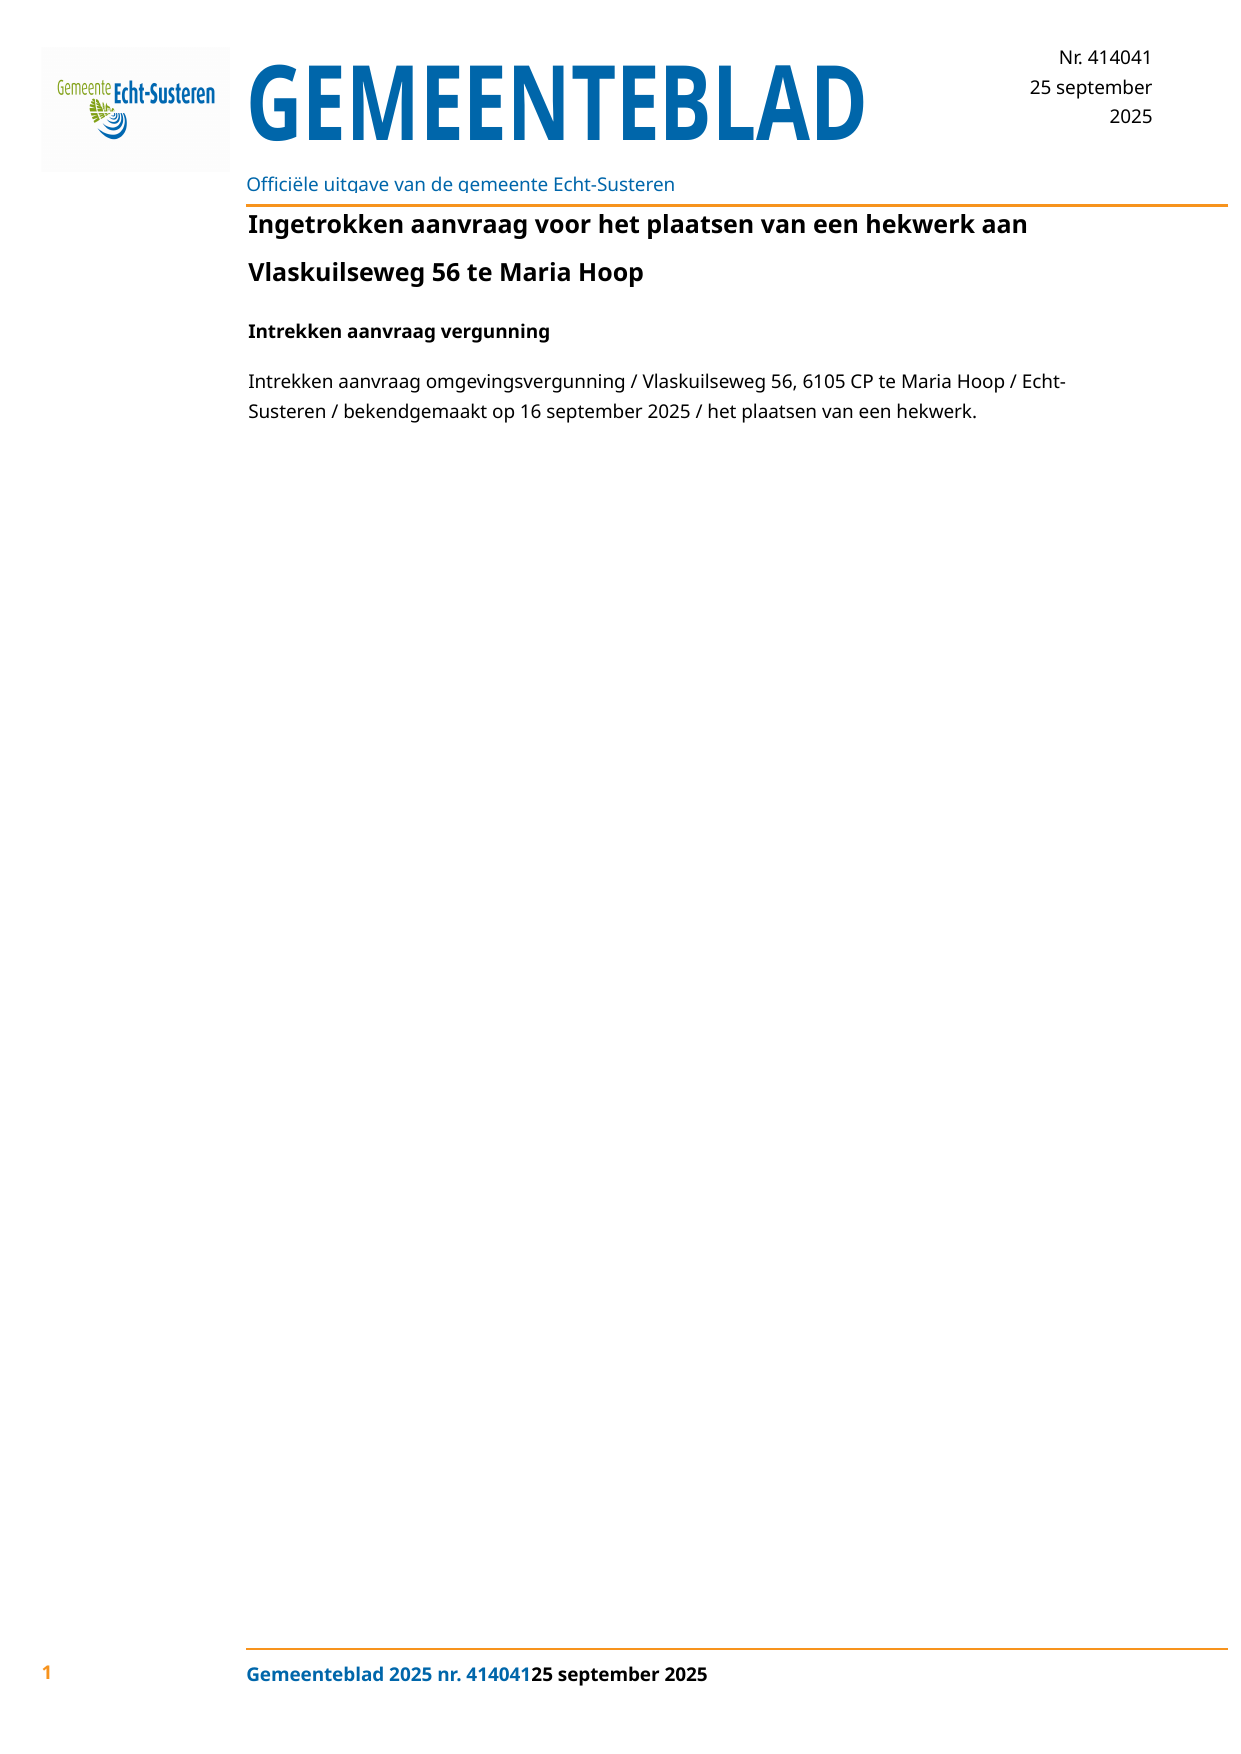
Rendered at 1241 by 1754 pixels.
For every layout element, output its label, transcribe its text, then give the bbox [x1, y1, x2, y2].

picture [41, 47, 231, 172]
text Ingetrokken aanvraag voor het plaatsen van een hekwerk aan Vlaskuilseweg 56 te Maria Hoop [248, 207, 1152, 288]
text Intrekken aanvraag omgevingsvergunning / Vlaskuilseweg 56, 6105 CP te Maria Hoop / Echt-Susteren / bekendgemaakt op 16 september 2025 / het plaatsen van een hekwerk. [248, 368, 1152, 424]
text Intrekken aanvraag vergunning [248, 318, 1152, 344]
